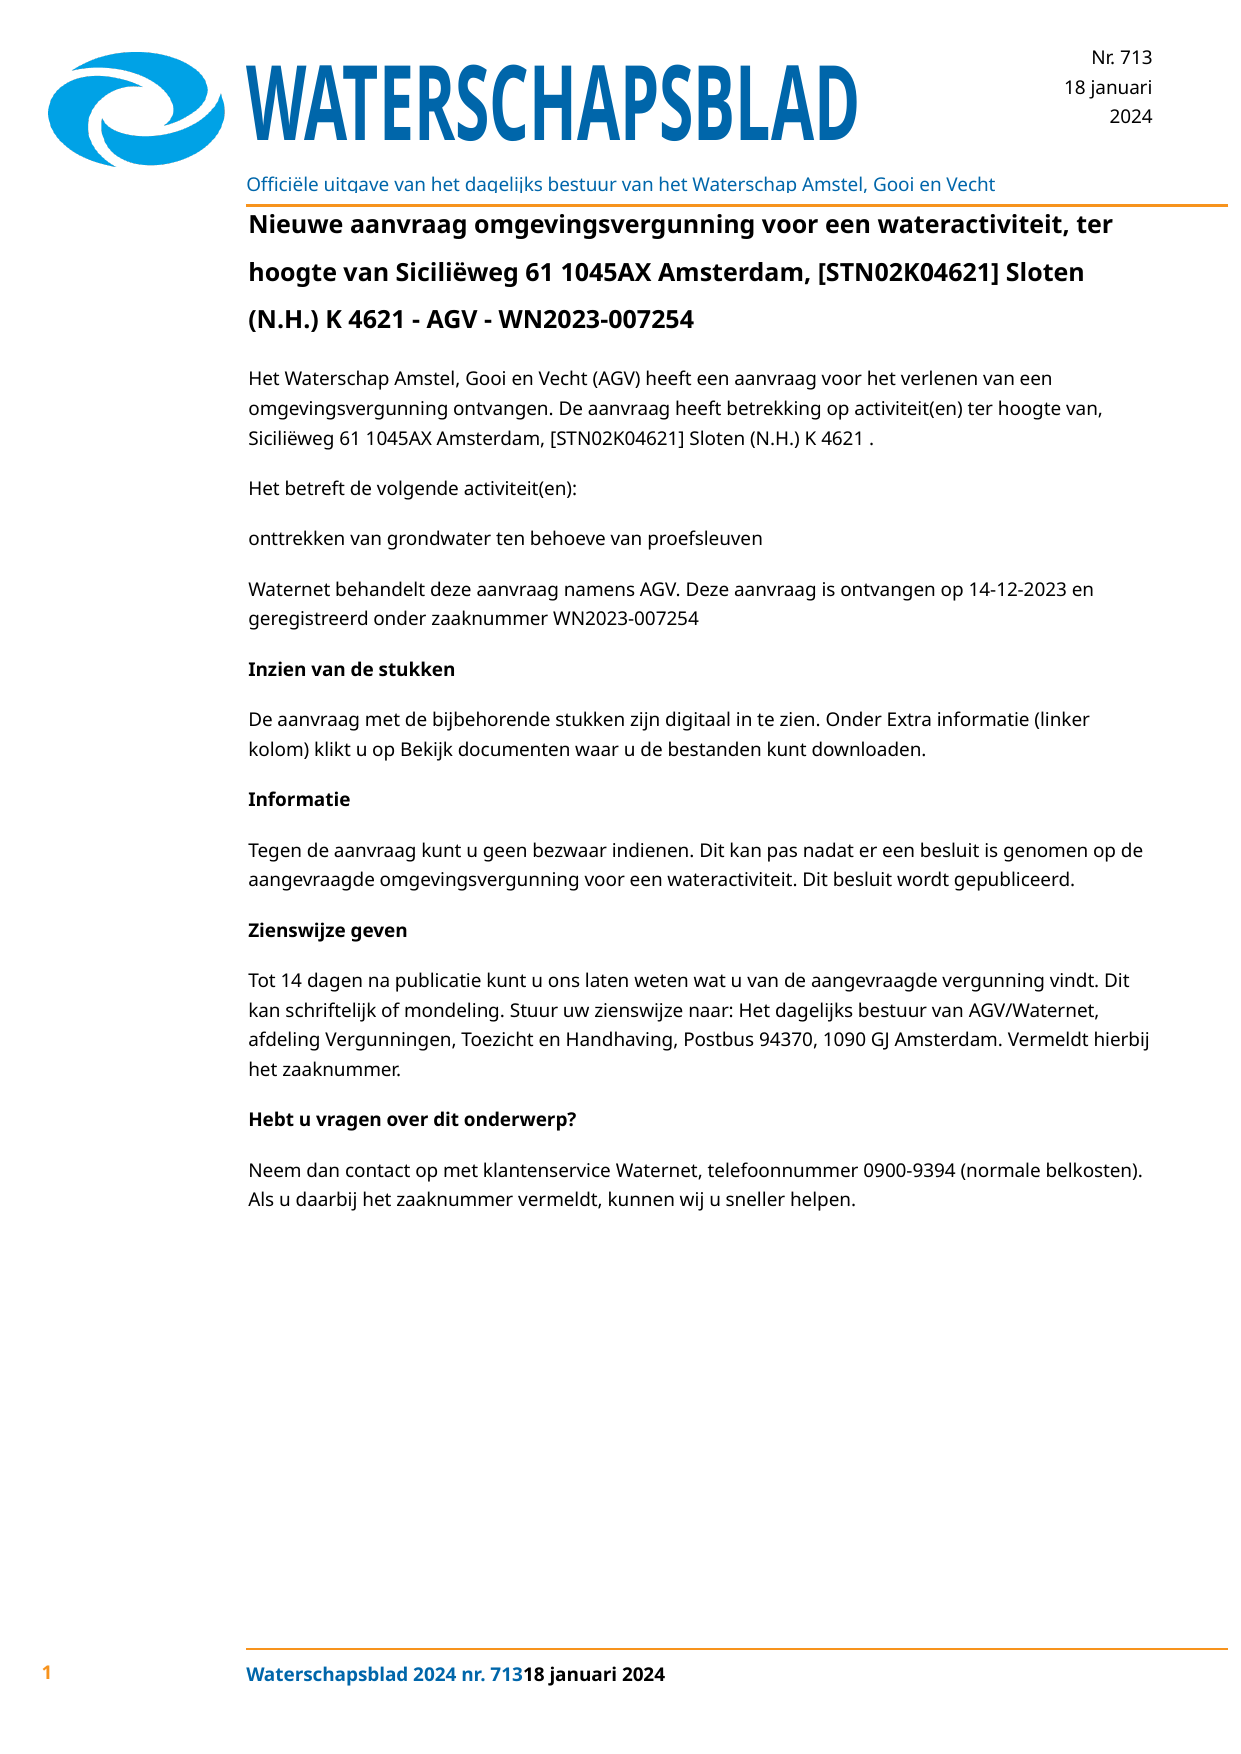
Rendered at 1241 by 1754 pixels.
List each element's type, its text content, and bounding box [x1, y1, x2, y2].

text Neem dan contact op met klantenservice Waternet, telefoonnummer 0900-9394 (normale belkosten). Als u daarbij het zaaknummer vermeldt, kunnen wij u sneller helpen. [248, 1157, 1152, 1212]
picture [41, 47, 231, 172]
text onttrekken van grondwater ten behoeve van proefsleuven [248, 526, 1152, 551]
text Inzien van de stukken [248, 656, 1152, 682]
text Zienswijze geven [248, 917, 1152, 942]
text Het Waterschap Amstel, Gooi en Vecht (AGV) heeft een aanvraag voor het verlenen van een omgevingsvergunning ontvangen. De aanvraag heeft betrekking op activiteit(en) ter hoogte van, Siciliëweg 61 1045AX Amsterdam, [STN02K04621] Sloten (N.H.) K 4621 . [248, 366, 1152, 450]
text Tegen de aanvraag kunt u geen bezwaar indienen. Dit kan pas nadat er een besluit is genomen op de aangevraagde omgevingsvergunning voor een wateractiviteit. Dit besluit wordt gepubliceerd. [248, 837, 1152, 892]
text Hebt u vragen over dit onderwerp? [248, 1106, 1152, 1132]
text Waternet behandelt deze aanvraag namens AGV. Deze aanvraag is ontvangen op 14-12-2023 en geregistreerd onder zaaknummer WN2023-007254 [248, 576, 1152, 631]
text Nieuwe aanvraag omgevingsvergunning voor een wateractiviteit, ter hoogte van Siciliëweg 61 1045AX Amsterdam, [STN02K04621] Sloten (N.H.) K 4621 - AGV - WN2023-007254 [248, 207, 1152, 336]
text Tot 14 dagen na publicatie kunt u ons laten weten wat u van de aangevraagde vergunning vindt. Dit kan schriftelijk of mondeling. Stuur uw zienswijze naar: Het dagelijks bestuur van AGV/Waternet, afdeling Vergunningen, Toezicht en Handhaving, Postbus 94370, 1090 GJ Amsterdam. Vermeldt hierbij het zaaknummer. [248, 967, 1152, 1082]
text Informatie [248, 786, 1152, 812]
text De aanvraag met de bijbehorende stukken zijn digitaal in te zien. Onder Extra informatie (linker kolom) klikt u op Bekijk documenten waar u de bestanden kunt downloaden. [248, 706, 1152, 762]
text Het betreft de volgende activiteit(en): [248, 475, 1152, 501]
